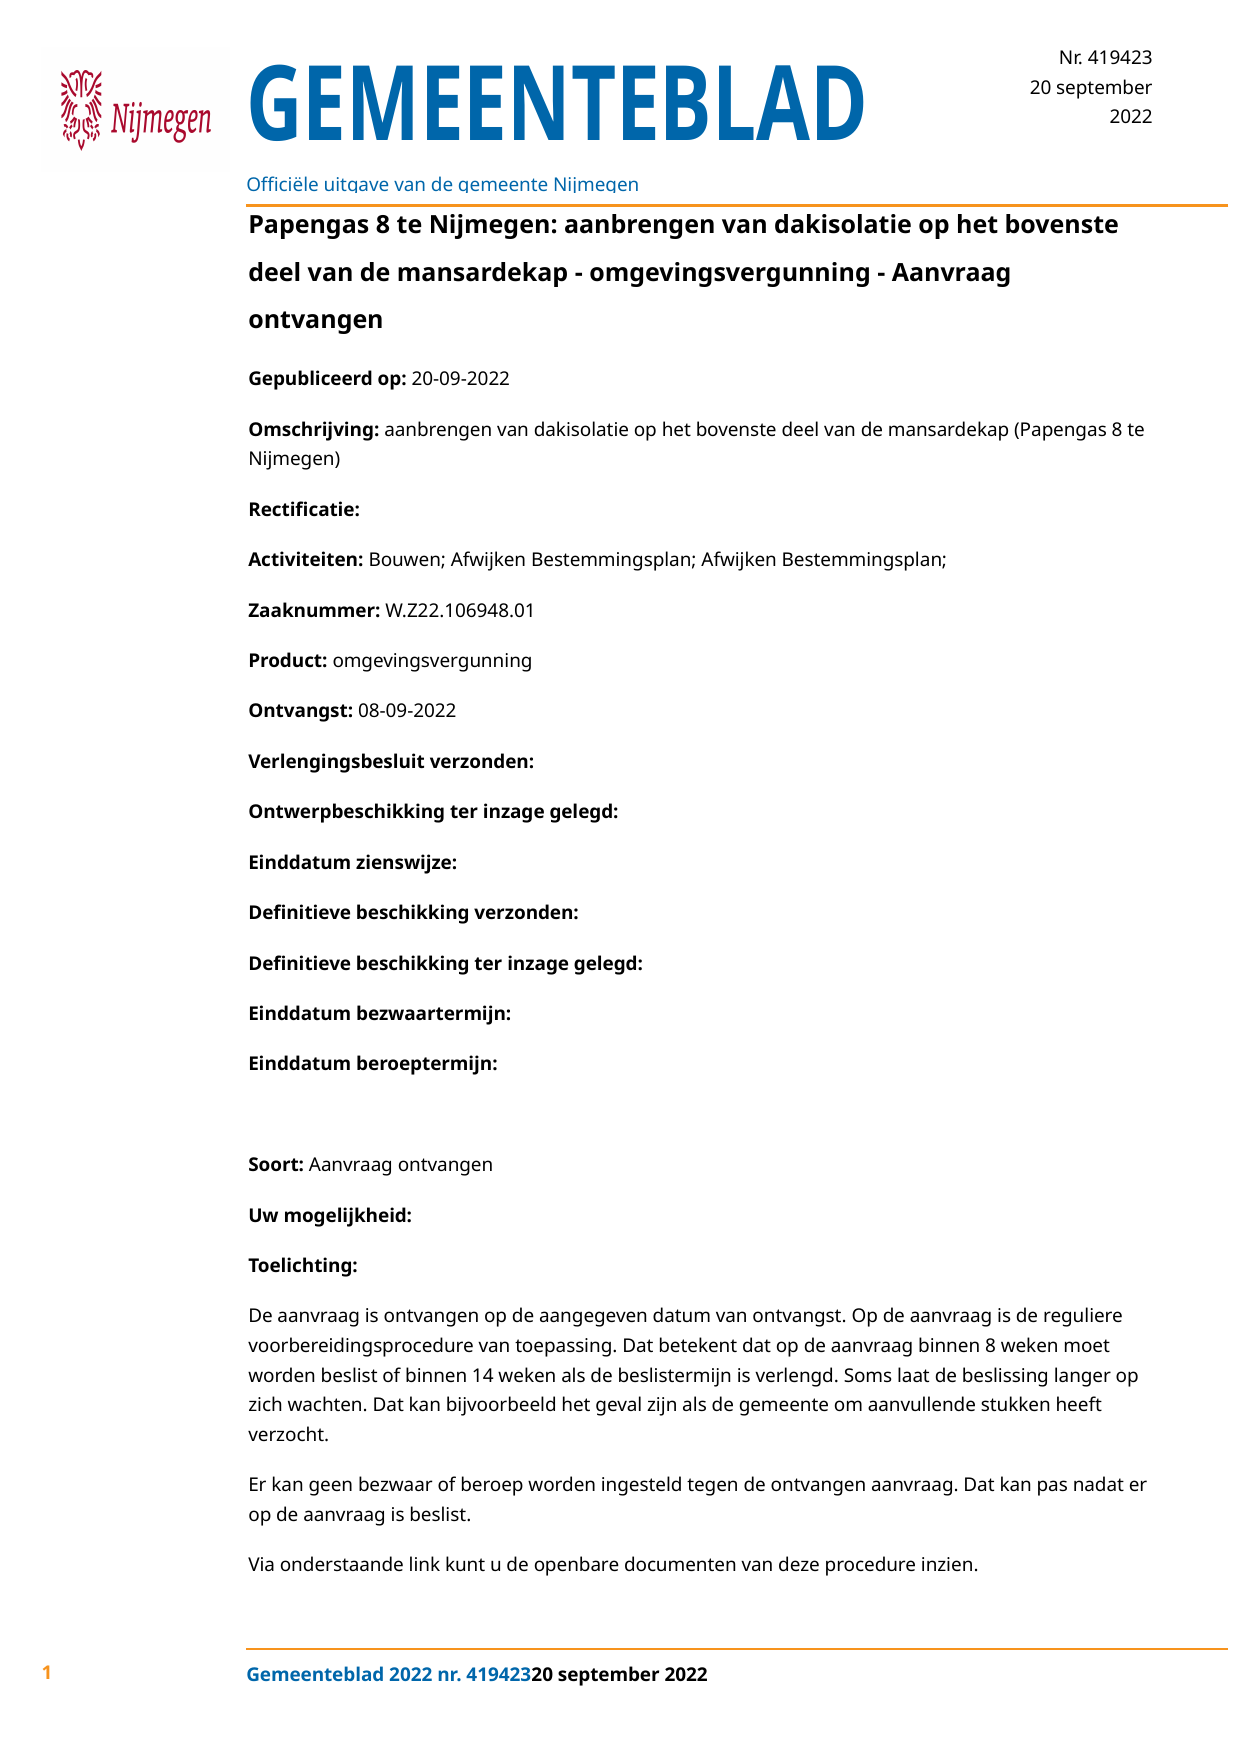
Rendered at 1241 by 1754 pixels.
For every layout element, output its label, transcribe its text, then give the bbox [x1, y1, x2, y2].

text Zaaknummer: W.Z22.106948.01 [248, 597, 1152, 622]
text Ontvangst: 08-09-2022 [248, 698, 1152, 723]
text Ontwerpbeschikking ter inzage gelegd: [248, 798, 1152, 824]
text Product: omgevingsvergunning [248, 647, 1152, 673]
picture [41, 47, 231, 172]
text Einddatum bezwaartermijn: [248, 1000, 1152, 1026]
text Definitieve beschikking ter inzage gelegd: [248, 950, 1152, 975]
text Via onderstaande link kunt u de openbare documenten van deze procedure inzien. [248, 1551, 1152, 1577]
text Soort: Aanvraag ontvangen [248, 1151, 1152, 1177]
text Activiteiten: Bouwen; Afwijken Bestemmingsplan; Afwijken Bestemmingsplan; [248, 546, 1152, 572]
text Einddatum beroeptermijn: [248, 1051, 1152, 1076]
text Definitieve beschikking verzonden: [248, 899, 1152, 925]
text Er kan geen bezwaar of beroep worden ingesteld tegen de ontvangen aanvraag. Dat kan pas nadat er op de aanvraag is beslist. [248, 1471, 1152, 1527]
text Einddatum zienswijze: [248, 849, 1152, 874]
text Papengas 8 te Nijmegen: aanbrengen van dakisolatie op het bovenste deel van de mansardekap - omgevingsvergunning - Aanvraag ontvangen [248, 207, 1152, 336]
text Rectificatie: [248, 496, 1152, 522]
text Uw mogelijkheid: [248, 1202, 1152, 1227]
text Gepubliceerd op: 20-09-2022 [248, 366, 1152, 391]
text Omschrijving: aanbrengen van dakisolatie op het bovenste deel van de mansardekap (Papengas 8 te Nijmegen) [248, 416, 1152, 471]
text De aanvraag is ontvangen op de aangegeven datum van ontvangst. Op de aanvraag is de reguliere voorbereidingsprocedure van toepassing. Dat betekent dat op de aanvraag binnen 8 weken moet worden beslist of binnen 14 weken als de beslistermijn is verlengd. Soms laat de beslissing langer op zich wachten. Dat kan bijvoorbeeld het geval zijn als de gemeente om aanvullende stukken heeft verzocht. [248, 1303, 1152, 1447]
text Toelichting: [248, 1252, 1152, 1278]
text Verlengingsbesluit verzonden: [248, 748, 1152, 774]
